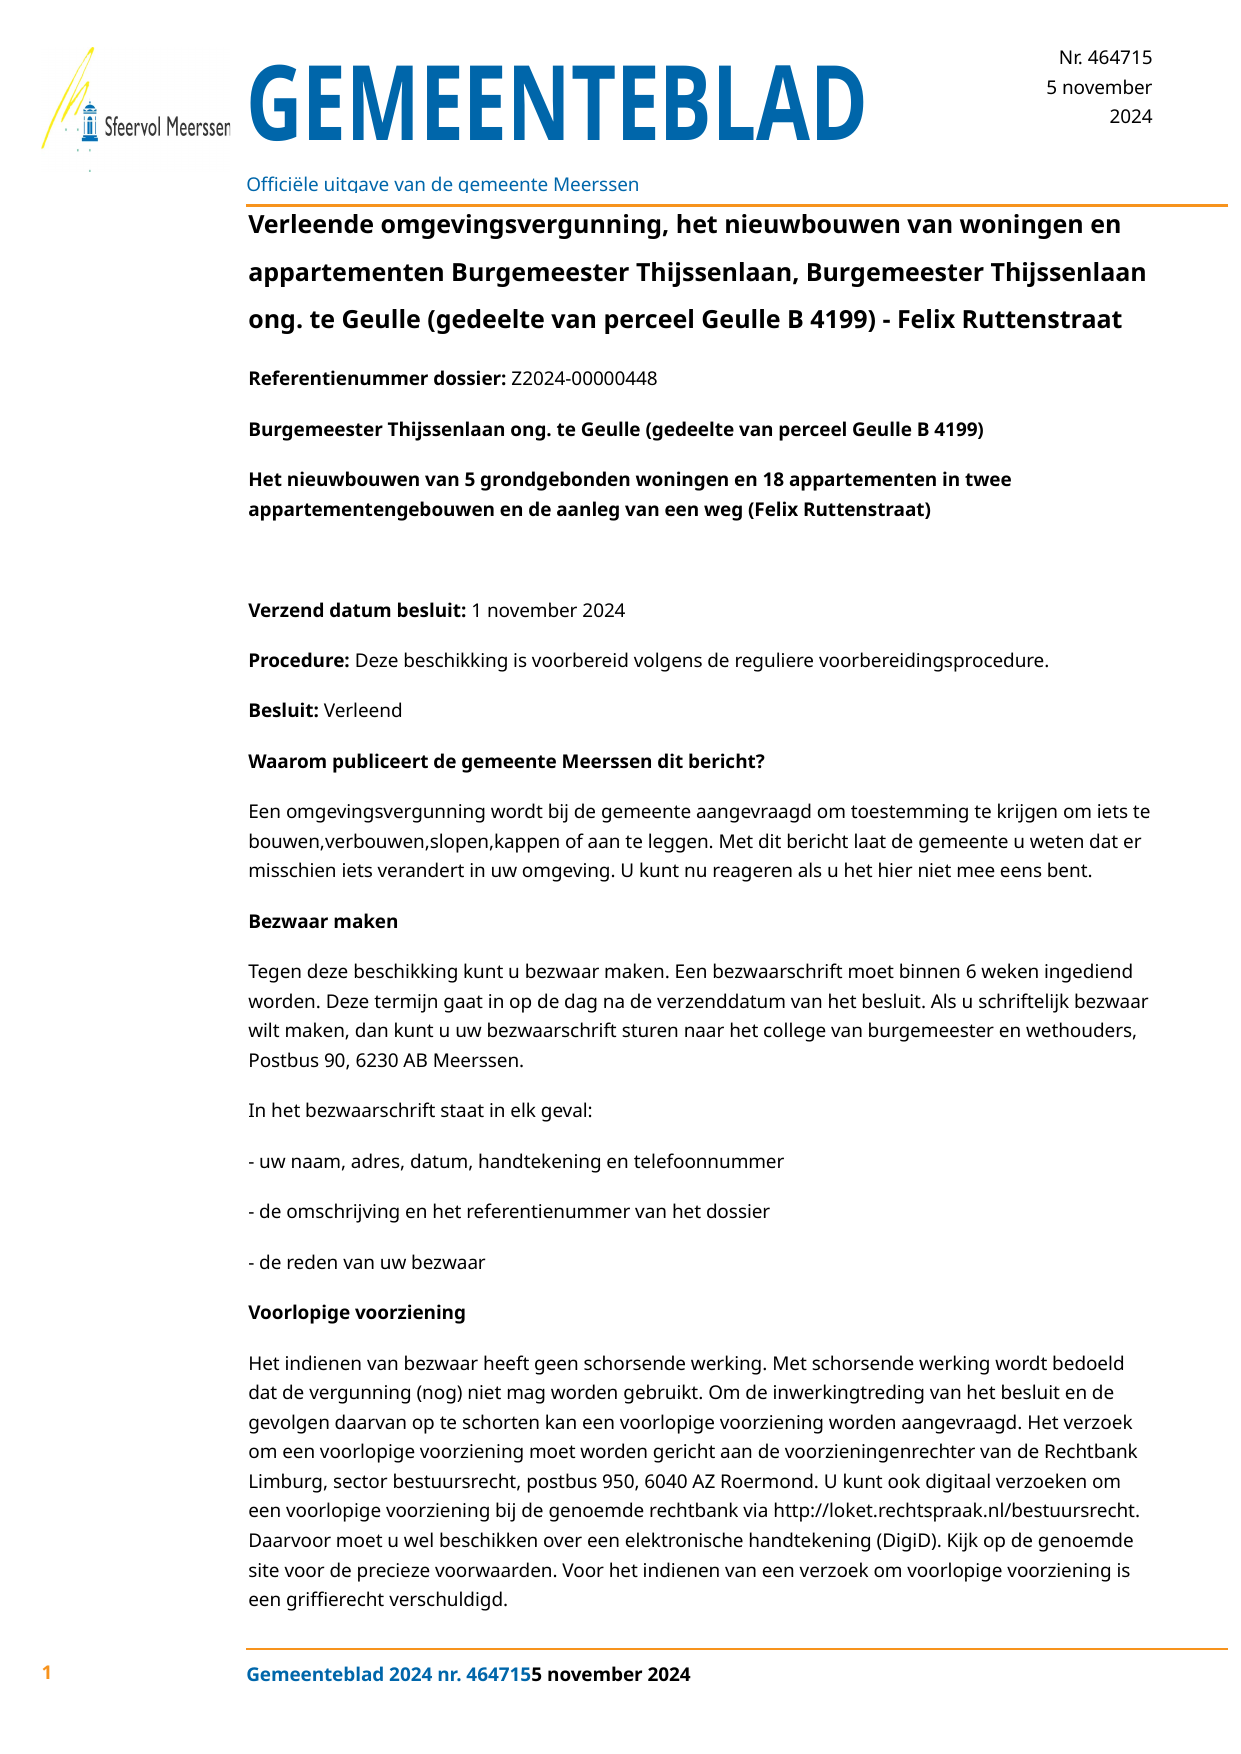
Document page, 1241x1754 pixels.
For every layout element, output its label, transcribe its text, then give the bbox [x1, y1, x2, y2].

text Burgemeester Thijssenlaan ong. te Geulle (gedeelte van perceel Geulle B 4199) [248, 416, 1152, 442]
text Tegen deze beschikking kunt u bezwaar maken. Een bezwaarschrift moet binnen 6 weken ingediend worden. Deze termijn gaat in op de dag na de verzenddatum van het besluit. Als u schriftelijk bezwaar wilt maken, dan kunt u uw bezwaarschrift sturen naar het college van burgemeester en wethouders, Postbus 90, 6230 AB Meerssen. [248, 958, 1152, 1073]
text Besluit: Verleend [248, 698, 1152, 723]
text In het bezwaarschrift staat in elk geval: [248, 1098, 1152, 1123]
text Procedure: Deze beschikking is voorbereid volgens de reguliere voorbereidingsprocedure. [248, 647, 1152, 673]
text - uw naam, adres, datum, handtekening en telefoonnummer [248, 1148, 1152, 1174]
text Waarom publiceert de gemeente Meerssen dit bericht? [248, 748, 1152, 774]
text Referentienummer dossier: Z2024-00000448 [248, 366, 1152, 391]
text Verleende omgevingsvergunning, het nieuwbouwen van woningen en appartementen Burgemeester Thijssenlaan, Burgemeester Thijssenlaan ong. te Geulle (gedeelte van perceel Geulle B 4199) - Felix Ruttenstraat [248, 207, 1152, 336]
text - de reden van uw bezwaar [248, 1249, 1152, 1274]
text Voorlopige voorziening [248, 1299, 1152, 1325]
text Verzend datum besluit: 1 november 2024 [248, 597, 1152, 622]
text Bezwaar maken [248, 908, 1152, 934]
text Het nieuwbouwen van 5 grondgebonden woningen en 18 appartementen in twee appartementengebouwen en de aanleg van een weg (Felix Ruttenstraat) [248, 466, 1152, 522]
text Een omgevingsvergunning wordt bij de gemeente aangevraagd om toestemming te krijgen om iets te bouwen,verbouwen,slopen,kappen of aan te leggen. Met dit bericht laat de gemeente u weten dat er misschien iets verandert in uw omgeving. U kunt nu reageren als u het hier niet mee eens bent. [248, 798, 1152, 883]
picture [41, 47, 231, 172]
text Het indienen van bezwaar heeft geen schorsende werking. Met schorsende werking wordt bedoeld dat de vergunning (nog) niet mag worden gebruikt. Om de inwerkingtreding van het besluit en de gevolgen daarvan op te schorten kan een voorlopige voorziening worden aangevraagd. Het verzoek om een voorlopige voorziening moet worden gericht aan de voorzieningenrechter van de Rechtbank Limburg, sector bestuursrecht, postbus 950, 6040 AZ Roermond. U kunt ook digitaal verzoeken om een voorlopige voorziening bij de genoemde rechtbank via http://loket.rechtspraak.nl/bestuursrecht. Daarvoor moet u wel beschikken over een elektronische handtekening (DigiD). Kijk op de genoemde site voor de precieze voorwaarden. Voor het indienen van een verzoek om voorlopige voorziening is een griffierecht verschuldigd. [248, 1350, 1152, 1612]
text - de omschrijving en het referentienummer van het dossier [248, 1198, 1152, 1224]
